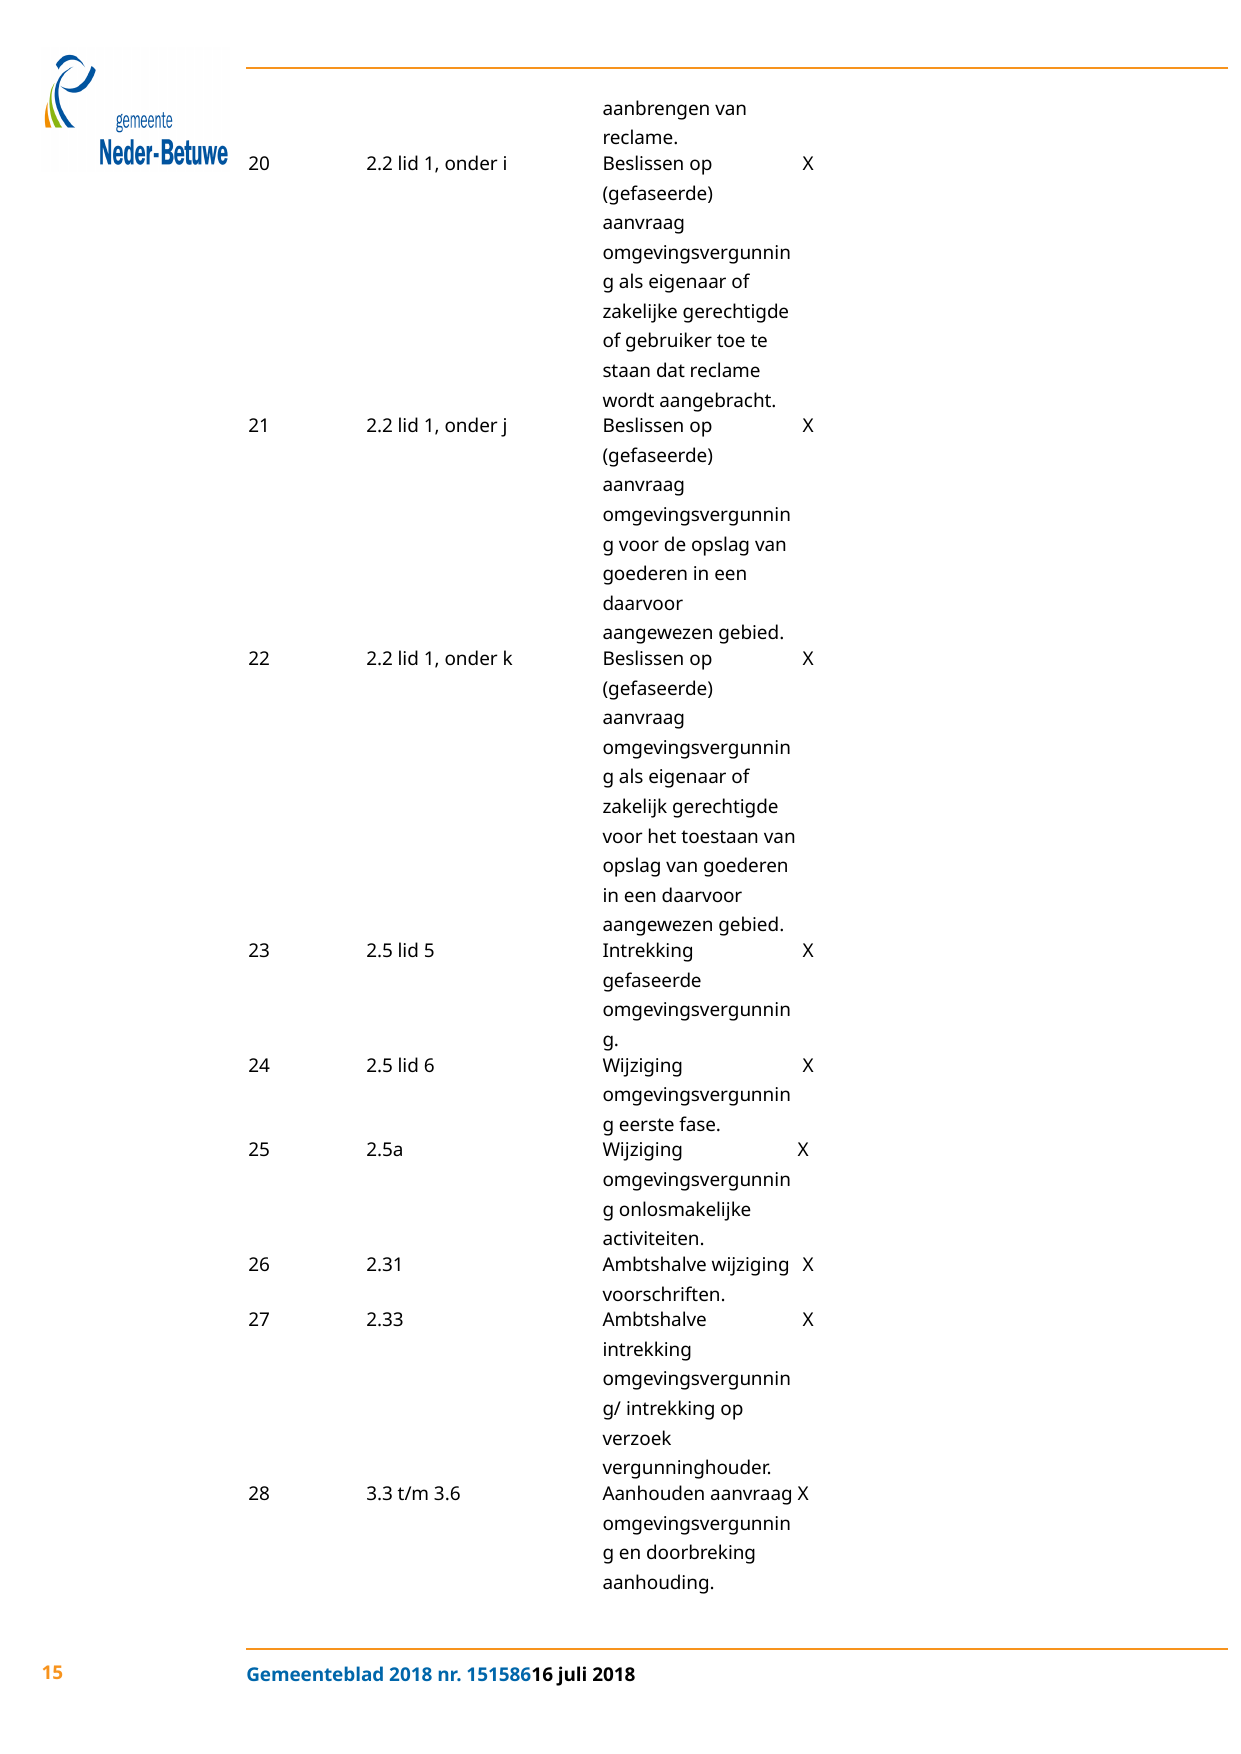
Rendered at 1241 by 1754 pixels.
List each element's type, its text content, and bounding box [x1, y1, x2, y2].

table_cell [915, 95, 1033, 150]
table_cell Wijziging omgevingsvergunning onlosmakelijke activiteiten. [602, 1137, 797, 1251]
table_cell 2.5a [366, 1137, 602, 1251]
table_cell 26 [248, 1251, 366, 1306]
table_cell 27 [248, 1306, 366, 1480]
table_cell Aanhouden aanvraag omgevingsvergunning en doorbreking aanhouding. [602, 1480, 797, 1594]
table_cell [915, 645, 1033, 937]
table_cell X [797, 1480, 915, 1594]
table_cell [1034, 1052, 1152, 1137]
table_cell Ambtshalve intrekking omgevingsvergunning/ intrekking op verzoek vergunninghouder. [602, 1306, 797, 1480]
table_cell 22 [248, 645, 366, 937]
table_cell 2.2 lid 1, onder j [366, 413, 602, 645]
picture [41, 47, 231, 172]
table_cell X [797, 1137, 915, 1251]
table_cell X [797, 937, 915, 1052]
table_cell [1034, 937, 1152, 1052]
table_cell [915, 1251, 1033, 1306]
table_cell Beslissen op (gefaseerde) aanvraag omgevingsvergunning als eigenaar of zakelijke gerechtigde of gebruiker toe te staan dat reclame wordt aangebracht. [602, 150, 797, 412]
table_cell 23 [248, 937, 366, 1052]
table_cell X [797, 413, 915, 645]
table_cell 2.33 [366, 1306, 602, 1480]
table_cell 3.3 t/m 3.6 [366, 1480, 602, 1594]
table_cell aanbrengen van reclame. [602, 95, 797, 150]
table_cell [1034, 1480, 1152, 1594]
table_cell [915, 413, 1033, 645]
table_cell 20 [248, 150, 366, 412]
table_cell X [797, 1251, 915, 1306]
table_cell [248, 95, 366, 150]
table_cell Wijziging omgevingsvergunning eerste fase. [602, 1052, 797, 1137]
table_cell [915, 150, 1033, 412]
table_cell [1034, 645, 1152, 937]
table_cell X [797, 1306, 915, 1480]
table_cell [1034, 1137, 1152, 1251]
table_cell 2.2 lid 1, onder k [366, 645, 602, 937]
table_cell X [797, 645, 915, 937]
table_cell 24 [248, 1052, 366, 1137]
table_cell 2.2 lid 1, onder i [366, 150, 602, 412]
table_cell [1034, 95, 1152, 150]
table_cell X [797, 1052, 915, 1137]
table_cell 28 [248, 1480, 366, 1594]
table_cell Beslissen op (gefaseerde) aanvraag omgevingsvergunning voor de opslag van goederen in een daarvoor aangewezen gebied. [602, 413, 797, 645]
table_cell 2.31 [366, 1251, 602, 1306]
table_cell Intrekking gefaseerde omgevingsvergunning. [602, 937, 797, 1052]
table_cell 2.5 lid 6 [366, 1052, 602, 1137]
table_cell [915, 1480, 1033, 1594]
table_cell Beslissen op (gefaseerde) aanvraag omgevingsvergunning als eigenaar of zakelijk gerechtigde voor het toestaan van opslag van goederen in een daarvoor aangewezen gebied. [602, 645, 797, 937]
table_cell [1034, 413, 1152, 645]
table_cell [1034, 1251, 1152, 1306]
table_cell X [797, 150, 915, 412]
table_cell [366, 95, 602, 150]
table_cell [915, 1306, 1033, 1480]
table_cell 2.5 lid 5 [366, 937, 602, 1052]
table_cell Ambtshalve wijziging voorschriften. [602, 1251, 797, 1306]
table_cell [797, 95, 915, 150]
table_cell [1034, 150, 1152, 412]
table_cell [915, 1052, 1033, 1137]
table_cell 25 [248, 1137, 366, 1251]
table_cell [915, 1137, 1033, 1251]
table_cell [1034, 1306, 1152, 1480]
table_cell 21 [248, 413, 366, 645]
table_cell [915, 937, 1033, 1052]
